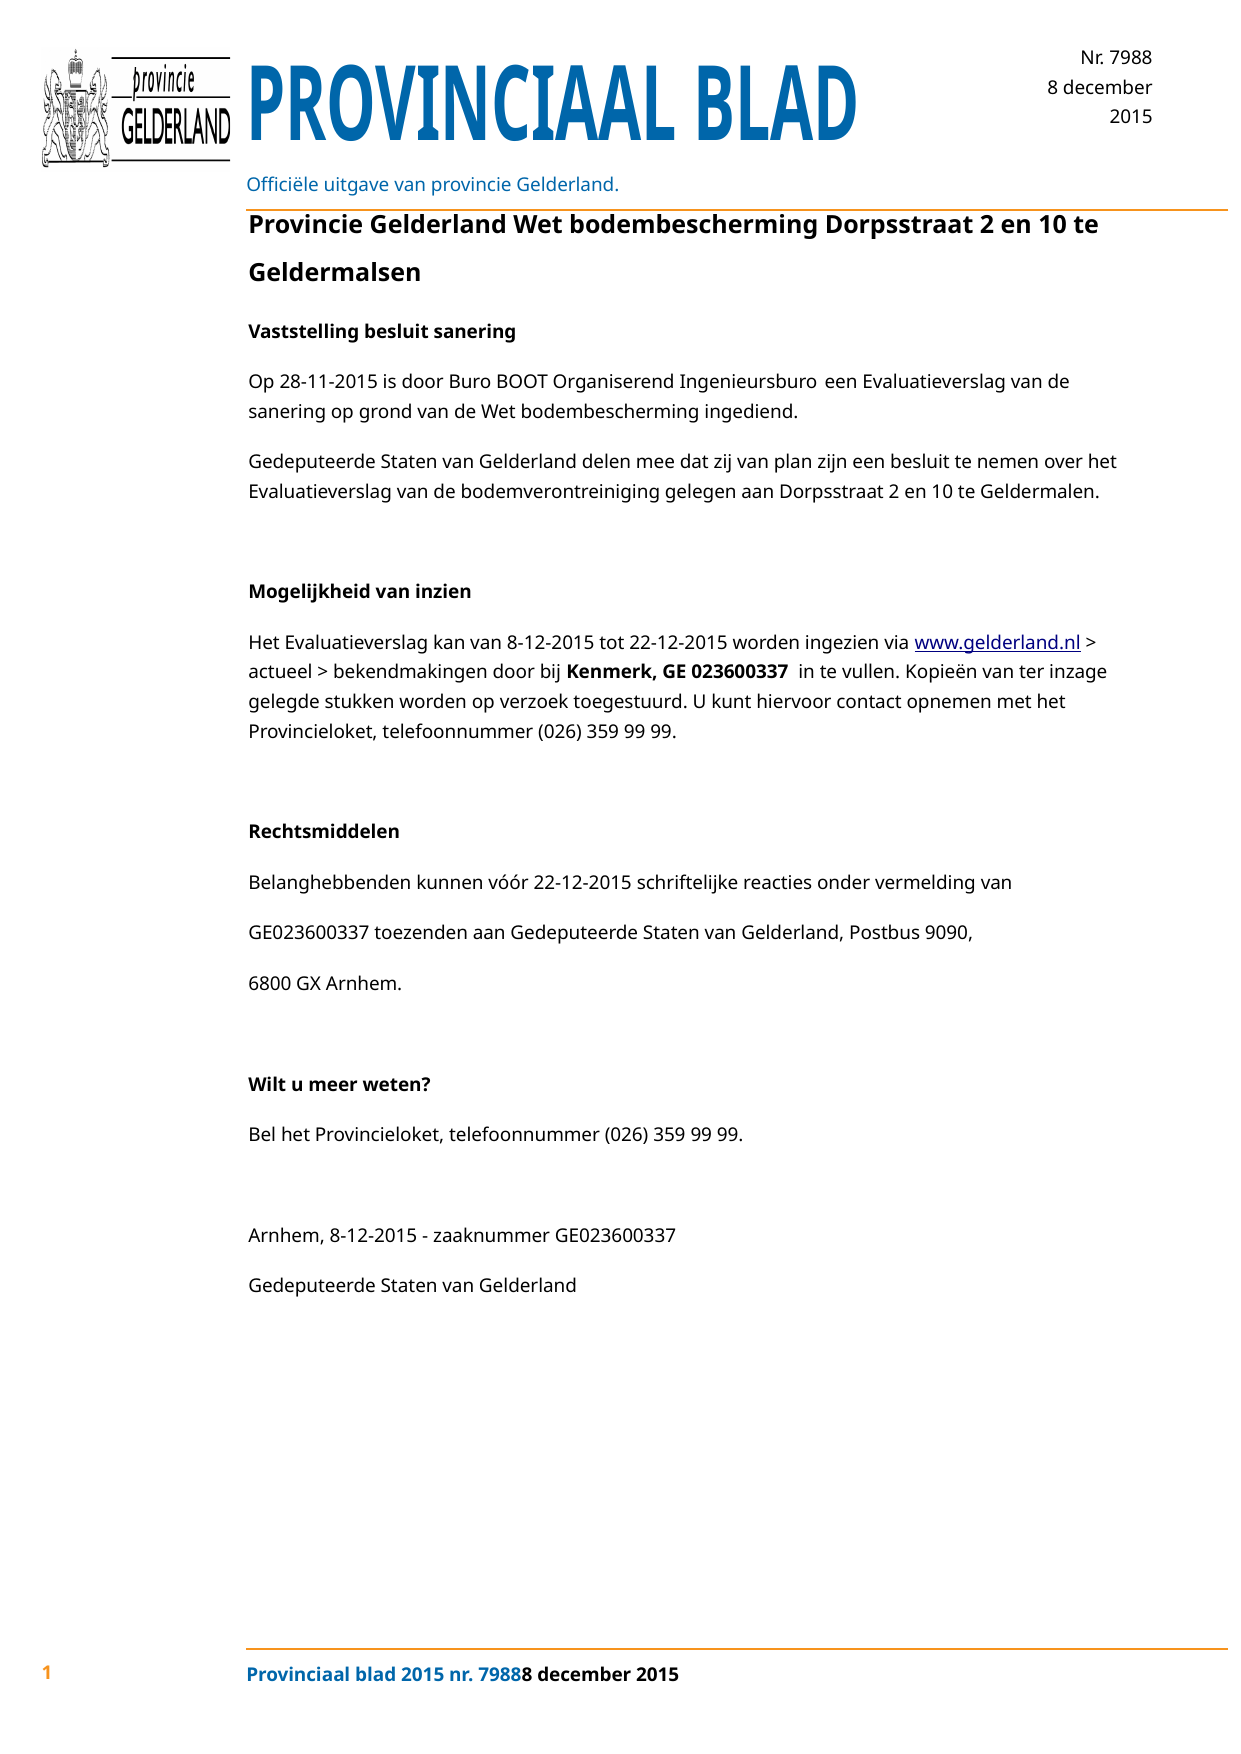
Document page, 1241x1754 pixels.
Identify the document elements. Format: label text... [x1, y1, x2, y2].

text 6800 GX Arnhem. [248, 970, 1152, 996]
text Vaststelling besluit sanering [248, 318, 1152, 344]
text Gedeputeerde Staten van Gelderland delen mee dat zij van plan zijn een besluit te nemen over het Evaluatieverslag van de bodemverontreiniging gelegen aan Dorpsstraat 2 en 10 te Geldermalen. [248, 448, 1152, 504]
text Provincie Gelderland Wet bodembescherming Dorpsstraat 2 en 10 te Geldermalsen [248, 211, 1152, 288]
text Bel het Provincieloket, telefoonnummer (026) 359 99 99. [248, 1121, 1152, 1147]
text Arnhem, 8-12-2015 - zaaknummer GE023600337 [248, 1222, 1152, 1248]
text Mogelijkheid van inzien [248, 579, 1152, 604]
text Op 28-11-2015 is door Buro BOOT Organiserend Ingenieursburo een Evaluatieverslag van de sanering op grond van de Wet bodembescherming ingediend. [248, 368, 1152, 424]
text Het Evaluatieverslag kan van 8-12-2015 tot 22-12-2015 worden ingezien via www.gelderland.nl > actueel > bekendmakingen door bij Kenmerk, GE 023600337 in te vullen. Kopieën van ter inzage gelegde stukken worden op verzoek toegestuurd. U kunt hiervoor contact opnemen met het Provincieloket, telefoonnummer (026) 359 99 99. [248, 629, 1152, 744]
text Wilt u meer weten? [248, 1071, 1152, 1097]
text Belanghebbenden kunnen vóór 22-12-2015 schriftelijke reacties onder vermelding van [248, 869, 1152, 895]
text GE023600337 toezenden aan Gedeputeerde Staten van Gelderland, Postbus 9090, [248, 919, 1152, 945]
picture [41, 47, 231, 172]
text Gedeputeerde Staten van Gelderland [248, 1272, 1152, 1298]
text Rechtsmiddelen [248, 819, 1152, 844]
